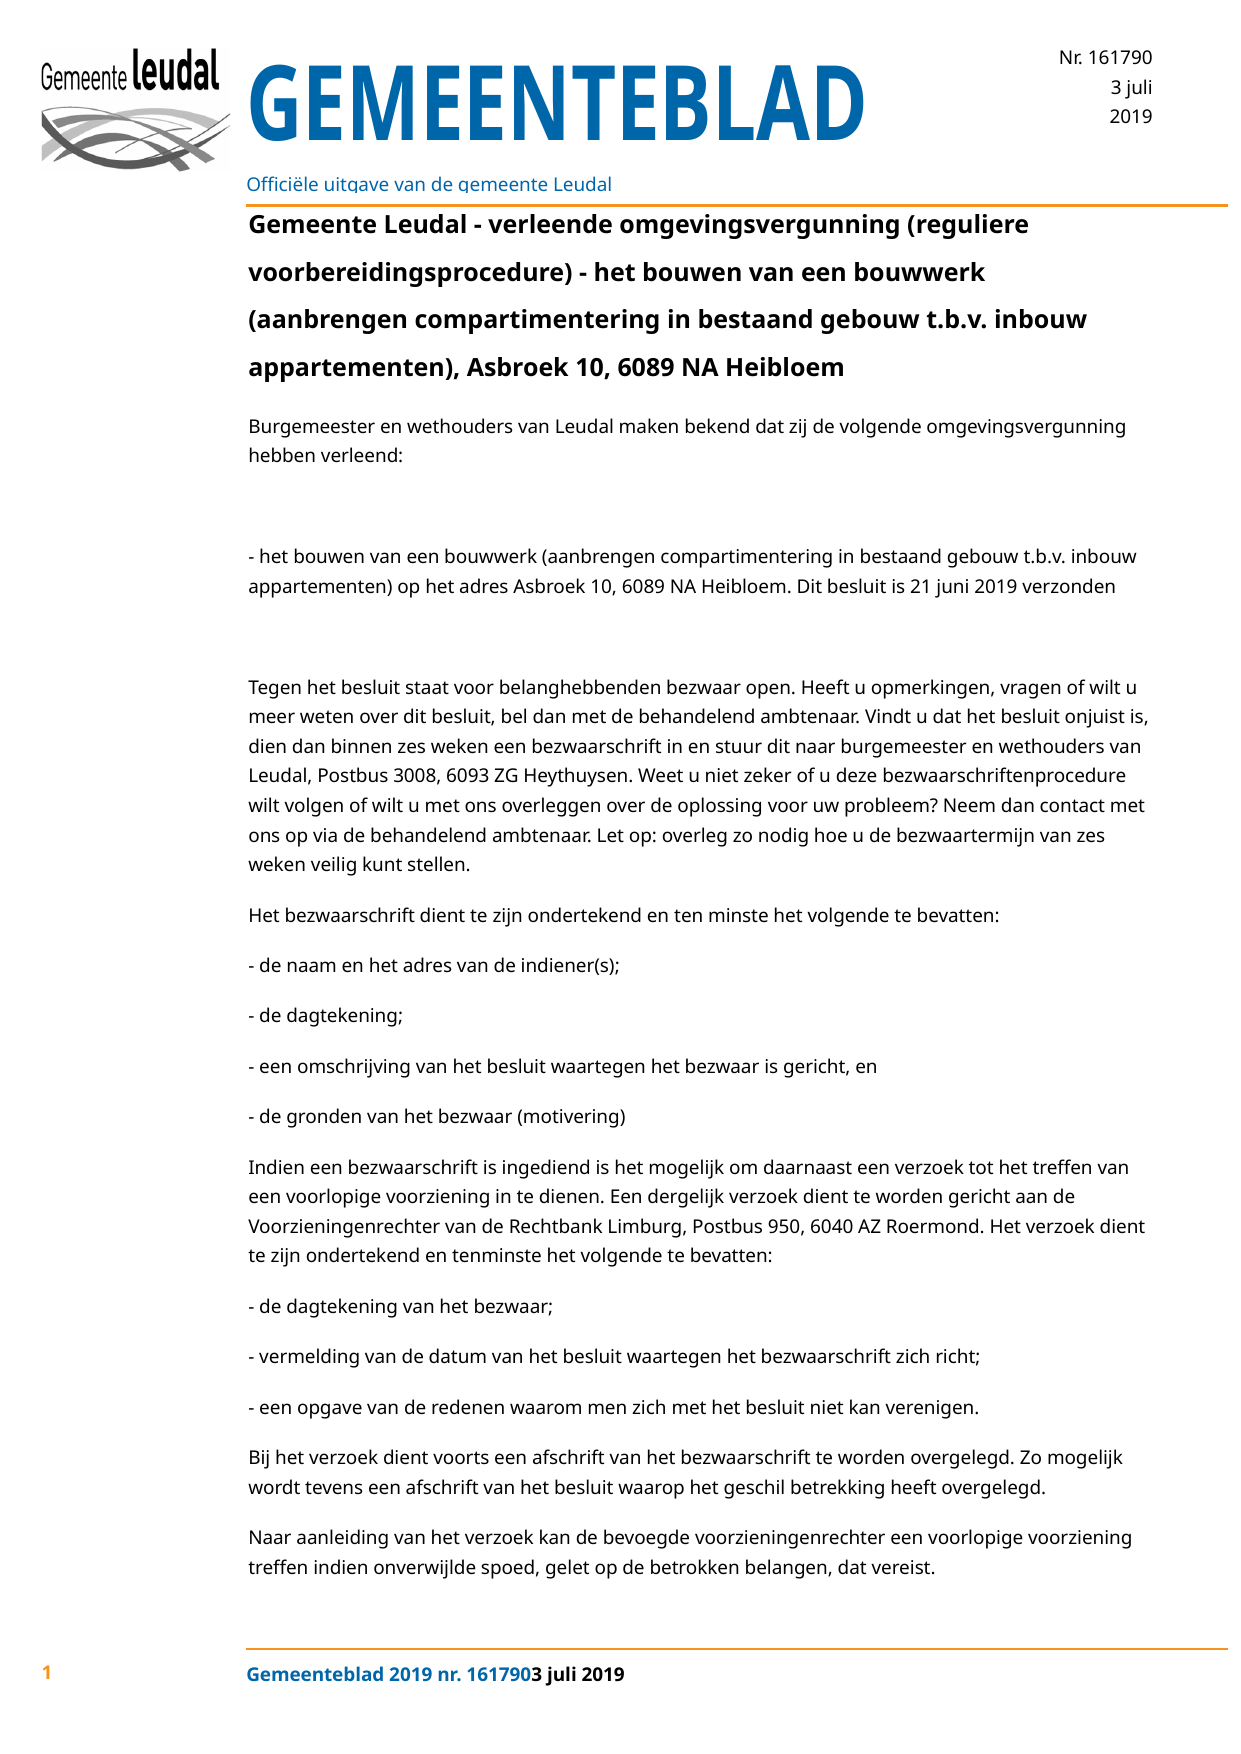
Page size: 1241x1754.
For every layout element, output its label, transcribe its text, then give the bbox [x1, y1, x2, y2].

text Burgemeester en wethouders van Leudal maken bekend dat zij de volgende omgevingsvergunning hebben verleend: [248, 413, 1152, 468]
text - de dagtekening van het bezwaar; [248, 1293, 1152, 1319]
text Het bezwaarschrift dient te zijn ondertekend en ten minste het volgende te bevatten: [248, 902, 1152, 928]
text - het bouwen van een bouwwerk (aanbrengen compartimentering in bestaand gebouw t.b.v. inbouw appartementen) op het adres Asbroek 10, 6089 NA Heibloem. Dit besluit is 21 juni 2019 verzonden [248, 543, 1152, 599]
text Tegen het besluit staat voor belanghebbenden bezwaar open. Heeft u opmerkingen, vragen of wilt u meer weten over dit besluit, bel dan met de behandelend ambtenaar. Vindt u dat het besluit onjuist is, dien dan binnen zes weken een bezwaarschrift in en stuur dit naar burgemeester en wethouders van Leudal, Postbus 3008, 6093 ZG Heythuysen. Weet u niet zeker of u deze bezwaarschriftenprocedure wilt volgen of wilt u met ons overleggen over de oplossing voor uw probleem? Neem dan contact met ons op via de behandelend ambtenaar. Let op: overleg zo nodig hoe u de bezwaartermijn van zes weken veilig kunt stellen. [248, 674, 1152, 877]
text - een opgave van de redenen waarom men zich met het besluit niet kan verenigen. [248, 1394, 1152, 1420]
text - een omschrijving van het besluit waartegen het bezwaar is gericht, en [248, 1053, 1152, 1079]
text Naar aanleiding van het verzoek kan de bevoegde voorzieningenrechter een voorlopige voorziening treffen indien onverwijlde spoed, gelet op de betrokken belangen, dat vereist. [248, 1524, 1152, 1580]
text Bij het verzoek dient voorts een afschrift van het bezwaarschrift te worden overgelegd. Zo mogelijk wordt tevens een afschrift van het besluit waarop het geschil betrekking heeft overgelegd. [248, 1444, 1152, 1500]
text - de dagtekening; [248, 1003, 1152, 1028]
text - de naam en het adres van de indiener(s); [248, 952, 1152, 978]
text - vermelding van de datum van het besluit waartegen het bezwaarschrift zich richt; [248, 1343, 1152, 1369]
text - de gronden van het bezwaar (motivering) [248, 1103, 1152, 1129]
text Indien een bezwaarschrift is ingediend is het mogelijk om daarnaast een verzoek tot het treffen van een voorlopige voorziening in te dienen. Een dergelijk verzoek dient te worden gericht aan de Voorzieningenrechter van de Rechtbank Limburg, Postbus 950, 6040 AZ Roermond. Het verzoek dient te zijn ondertekend en tenminste het volgende te bevatten: [248, 1154, 1152, 1268]
picture [41, 47, 231, 172]
text Gemeente Leudal - verleende omgevingsvergunning (reguliere voorbereidingsprocedure) - het bouwen van een bouwwerk (aanbrengen compartimentering in bestaand gebouw t.b.v. inbouw appartementen), Asbroek 10, 6089 NA Heibloem [248, 207, 1152, 384]
